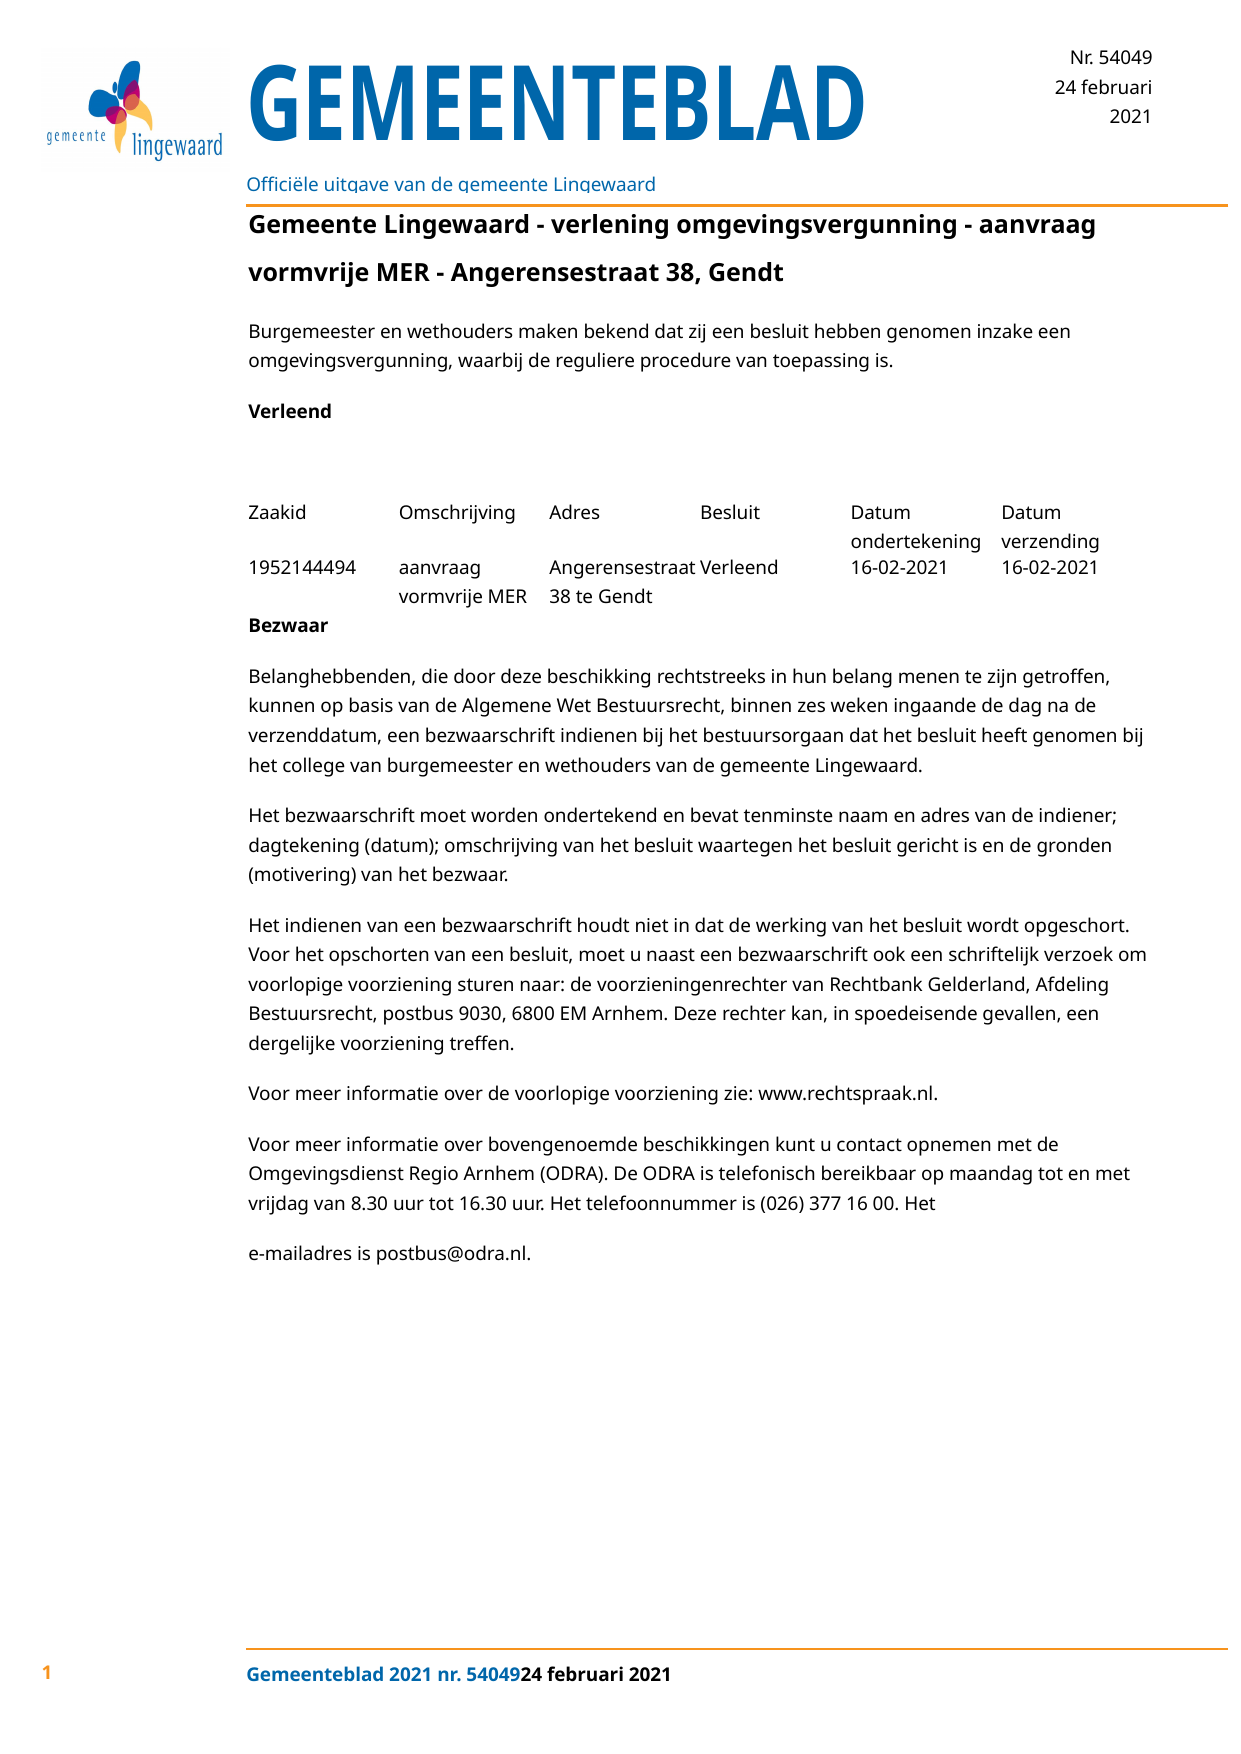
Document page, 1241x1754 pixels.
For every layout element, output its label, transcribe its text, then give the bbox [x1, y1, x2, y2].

picture [41, 47, 231, 172]
table_header Zaakid [248, 499, 398, 554]
text Verleend [248, 398, 1152, 424]
table_cell 16-02-2021 [1001, 554, 1152, 609]
table_cell Angerensestraat 38 te Gendt [549, 554, 700, 609]
text Gemeente Lingewaard - verlening omgevingsvergunning - aanvraag vormvrije MER - Angerensestraat 38, Gendt [248, 207, 1152, 288]
table_cell Verleend [700, 554, 850, 609]
table_header Omschrijving [399, 499, 549, 554]
text Bezwaar [248, 613, 1152, 638]
table_header Datum ondertekening [850, 499, 1001, 554]
text Belanghebbenden, die door deze beschikking rechtstreeks in hun belang menen te zijn getroffen, kunnen op basis van de Algemene Wet Bestuursrecht, binnen zes weken ingaande de dag na de verzenddatum, een bezwaarschrift indienen bij het bestuursorgaan dat het besluit heeft genomen bij het college van burgemeester en wethouders van de gemeente Lingewaard. [248, 663, 1152, 778]
table_cell 1952144494 [248, 554, 398, 609]
table_cell 16-02-2021 [850, 554, 1001, 609]
text Voor meer informatie over bovengenoemde beschikkingen kunt u contact opnemen met de Omgevingsdienst Regio Arnhem (ODRA). De ODRA is telefonisch bereikbaar op maandag tot en met vrijdag van 8.30 uur tot 16.30 uur. Het telefoonnummer is (026) 377 16 00. Het [248, 1131, 1152, 1216]
table_header Datum verzending [1001, 499, 1152, 554]
table_header Besluit [700, 499, 850, 554]
text Burgemeester en wethouders maken bekend dat zij een besluit hebben genomen inzake een omgevingsvergunning, waarbij de reguliere procedure van toepassing is. [248, 318, 1152, 373]
table_header Adres [549, 499, 700, 554]
text Het bezwaarschrift moet worden ondertekend en bevat tenminste naam en adres van de indiener; dagtekening (datum); omschrijving van het besluit waartegen het besluit gericht is en de gronden (motivering) van het bezwaar. [248, 802, 1152, 887]
text Voor meer informatie over de voorlopige voorziening zie: www.rechtspraak.nl. [248, 1081, 1152, 1106]
text e-mailadres is postbus@odra.nl. [248, 1241, 1152, 1266]
text Het indienen van een bezwaarschrift houdt niet in dat de werking van het besluit wordt opgeschort. Voor het opschorten van een besluit, moet u naast een bezwaarschrift ook een schriftelijk verzoek om voorlopige voorziening sturen naar: de voorzieningenrechter van Rechtbank Gelderland, Afdeling Bestuursrecht, postbus 9030, 6800 EM Arnhem. Deze rechter kan, in spoedeisende gevallen, een dergelijke voorziening treffen. [248, 912, 1152, 1056]
table_cell aanvraag vormvrije MER [399, 554, 549, 609]
